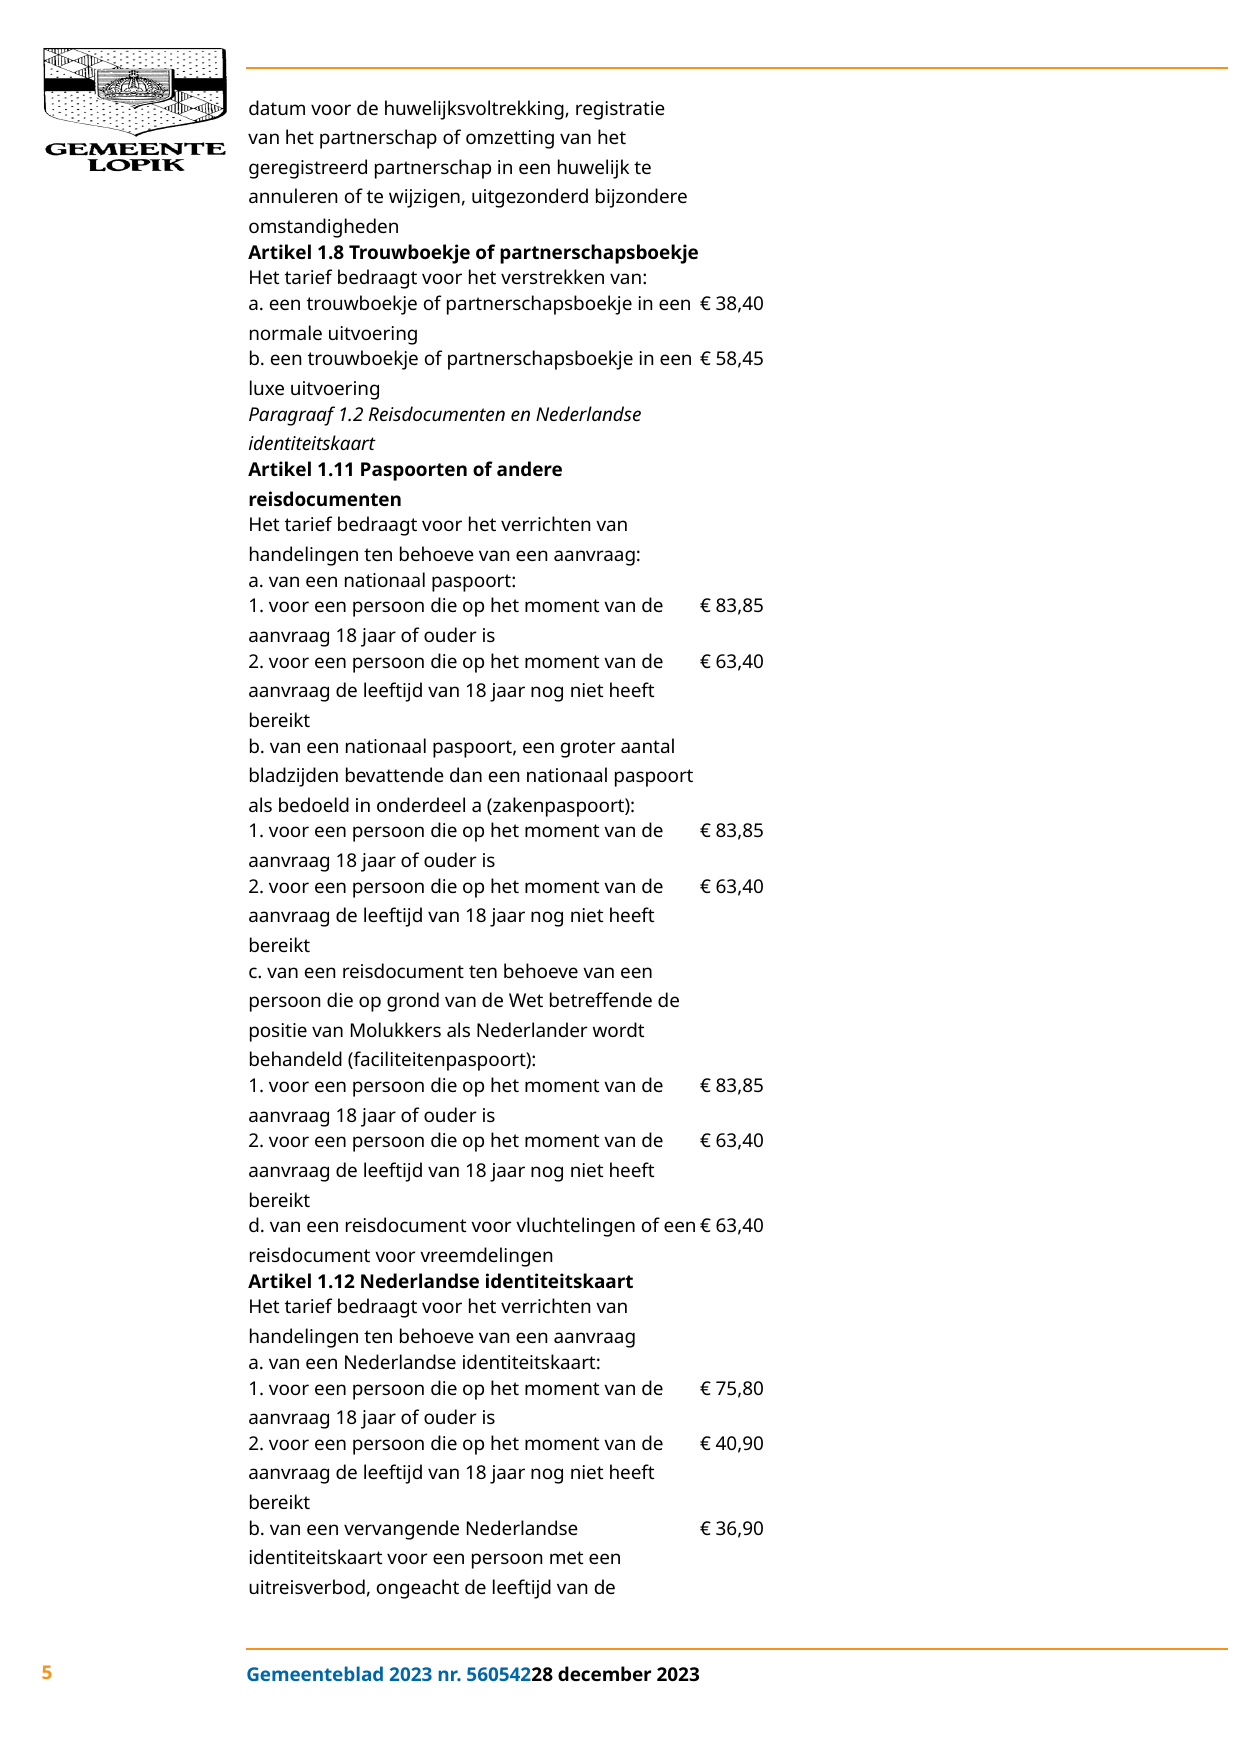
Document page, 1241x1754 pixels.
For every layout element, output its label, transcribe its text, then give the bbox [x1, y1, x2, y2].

table_cell € 83,85 [700, 593, 1152, 648]
table_cell [700, 958, 1152, 1072]
table_cell [700, 456, 1152, 512]
table_cell € 58,45 [700, 346, 1152, 401]
table_cell € 63,40 [700, 873, 1152, 958]
table_cell [700, 733, 1152, 818]
table_cell d. van een reisdocument voor vluchtelingen of een reisdocument voor vreemdelingen [248, 1213, 700, 1268]
table_cell € 38,40 [700, 290, 1152, 346]
table_cell Artikel 1.8 Trouwboekje of partnerschapsboekje [248, 239, 700, 264]
table_cell Het tarief bedraagt voor het verrichten van handelingen ten behoeve van een aanvraag: [248, 512, 700, 567]
table_cell [700, 567, 1152, 593]
table_cell € 83,85 [700, 818, 1152, 873]
table_cell 2. voor een persoon die op het moment van de aanvraag de leeftijd van 18 jaar nog niet heeft bereikt [248, 648, 700, 733]
table_cell € 63,40 [700, 648, 1152, 733]
table_cell 1. voor een persoon die op het moment van de aanvraag 18 jaar of ouder is [248, 1073, 700, 1128]
table_cell Het tarief bedraagt voor het verstrekken van: [248, 265, 700, 290]
table_cell 1. voor een persoon die op het moment van de aanvraag 18 jaar of ouder is [248, 818, 700, 873]
table_cell 1. voor een persoon die op het moment van de aanvraag 18 jaar of ouder is [248, 1375, 700, 1430]
picture [41, 47, 231, 172]
table_cell a. een trouwboekje of partnerschapsboekje in een normale uitvoering [248, 290, 700, 346]
table_cell Het tarief bedraagt voor het verrichten van handelingen ten behoeve van een aanvraag [248, 1294, 700, 1349]
table_cell [700, 401, 1152, 456]
table_cell b. van een nationaal paspoort, een groter aantal bladzijden bevattende dan een nationaal paspoort als bedoeld in onderdeel a (zakenpaspoort): [248, 733, 700, 818]
table_cell 2. voor een persoon die op het moment van de aanvraag de leeftijd van 18 jaar nog niet heeft bereikt [248, 1128, 700, 1213]
table_cell [700, 265, 1152, 290]
table_cell [700, 512, 1152, 567]
table_cell Artikel 1.11 Paspoorten of andere reisdocumenten [248, 456, 700, 512]
table_cell [700, 239, 1152, 264]
table_cell [700, 1268, 1152, 1294]
table_cell b. een trouwboekje of partnerschapsboekje in een luxe uitvoering [248, 346, 700, 401]
table_cell 2. voor een persoon die op het moment van de aanvraag de leeftijd van 18 jaar nog niet heeft bereikt [248, 873, 700, 958]
table_cell [700, 95, 1152, 239]
table_cell € 36,90 [700, 1515, 1152, 1600]
table_cell a. van een Nederlandse identiteitskaart: [248, 1349, 700, 1375]
table_cell c. van een reisdocument ten behoeve van een persoon die op grond van de Wet betreffende de positie van Molukkers als Nederlander wordt behandeld (faciliteitenpaspoort): [248, 958, 700, 1072]
table_cell Artikel 1.12 Nederlandse identiteitskaart [248, 1268, 700, 1294]
table_cell € 75,80 [700, 1375, 1152, 1430]
table_cell 1. voor een persoon die op het moment van de aanvraag 18 jaar of ouder is [248, 593, 700, 648]
table_cell b. van een vervangende Nederlandse identiteitskaart voor een persoon met een uitreisverbod, ongeacht de leeftijd van de [248, 1515, 700, 1600]
table_cell Paragraaf 1.2 Reisdocumenten en Nederlandse identiteitskaart [248, 401, 700, 456]
table_cell [700, 1294, 1152, 1349]
table_cell 2. voor een persoon die op het moment van de aanvraag de leeftijd van 18 jaar nog niet heeft bereikt [248, 1430, 700, 1515]
table_cell € 63,40 [700, 1213, 1152, 1268]
table_cell datum voor de huwelijksvoltrekking, registratie van het partnerschap of omzetting van het geregistreerd partnerschap in een huwelijk te annuleren of te wijzigen, uitgezonderd bijzondere omstandigheden [248, 95, 700, 239]
table_cell € 83,85 [700, 1073, 1152, 1128]
table_cell € 63,40 [700, 1128, 1152, 1213]
table_cell a. van een nationaal paspoort: [248, 567, 700, 593]
table_cell [700, 1349, 1152, 1375]
table_cell € 40,90 [700, 1430, 1152, 1515]
